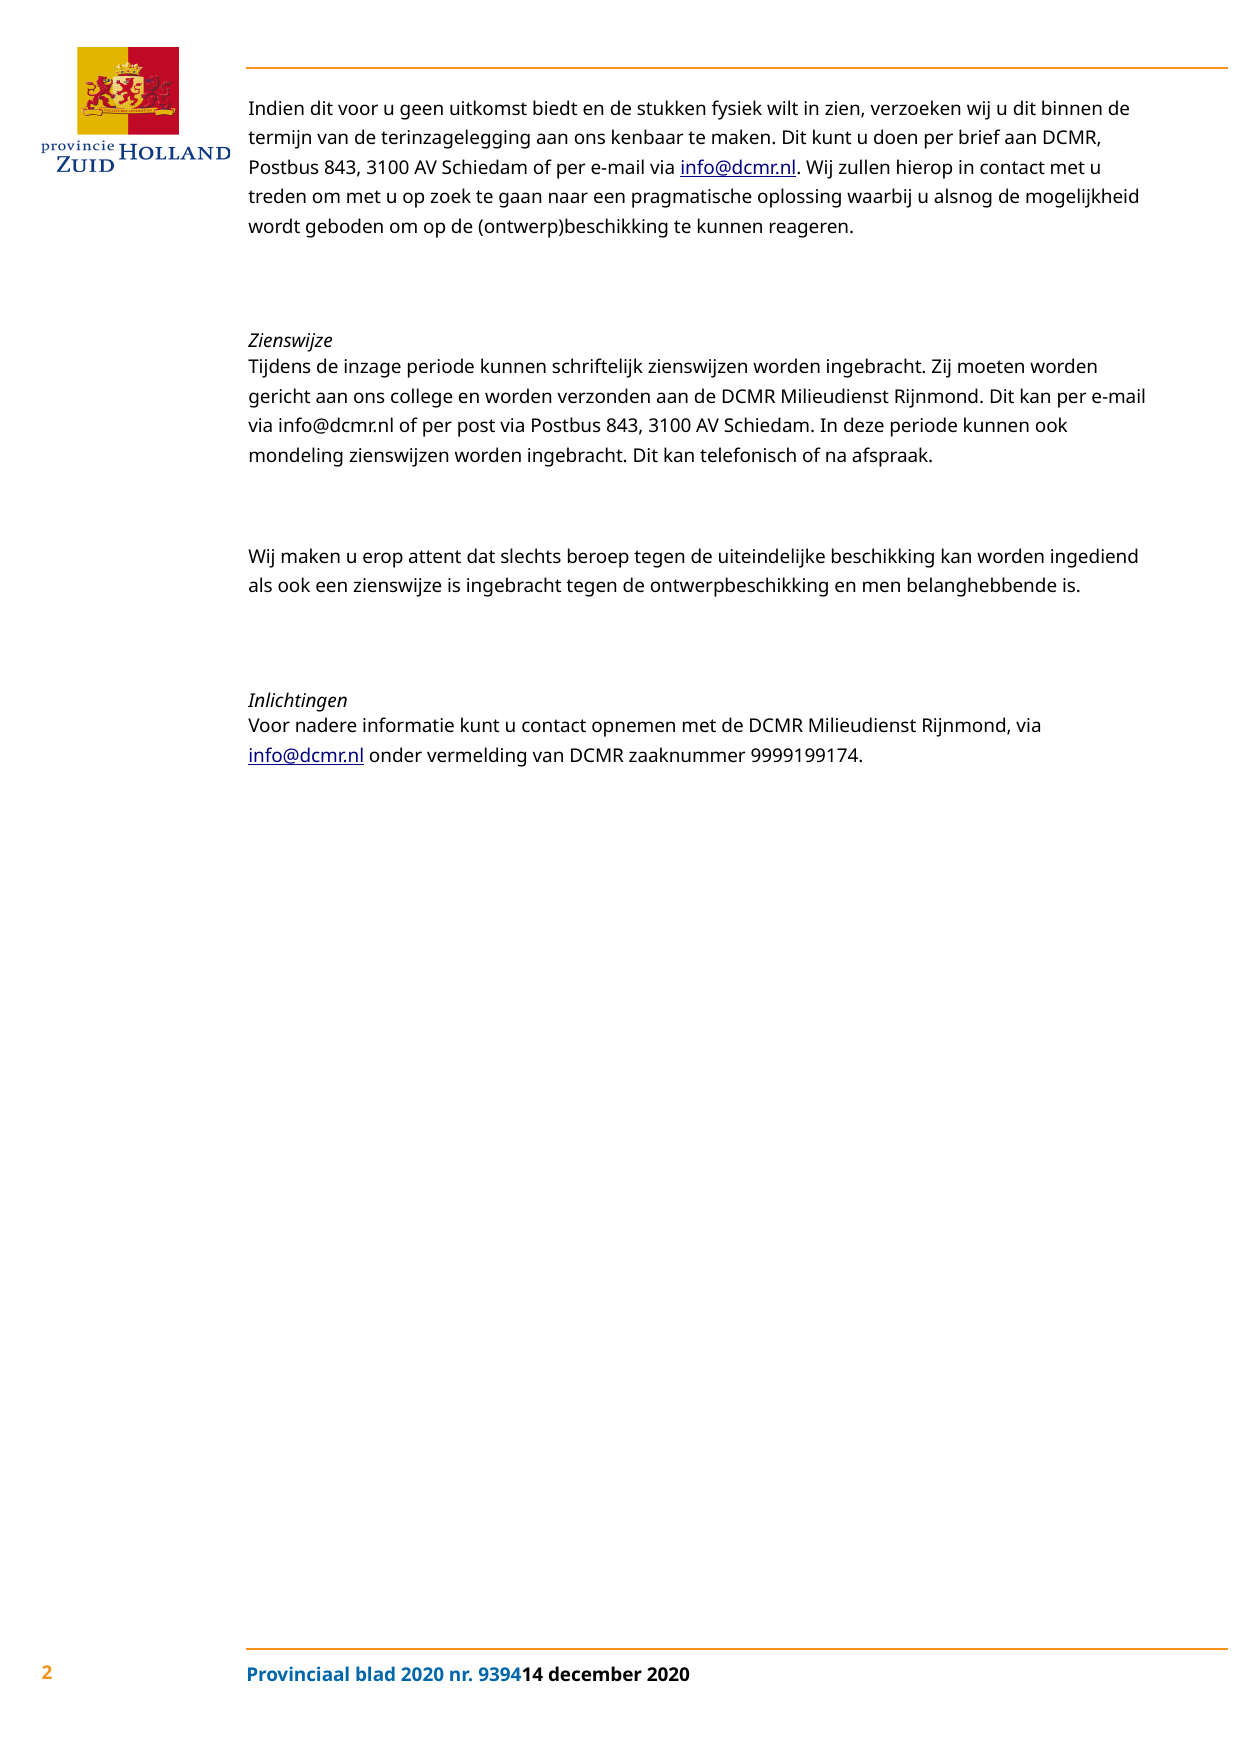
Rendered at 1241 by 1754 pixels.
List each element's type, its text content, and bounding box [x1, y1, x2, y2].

text Voor nadere informatie kunt u contact opnemen met de DCMR Milieudienst Rijnmond, via info@dcmr.nl onder vermelding van DCMR zaaknummer 9999199174. [248, 712, 1152, 768]
text Zienswijze [248, 327, 1152, 353]
text Indien dit voor u geen uitkomst biedt en de stukken fysiek wilt in zien, verzoeken wij u dit binnen de termijn van de terinzagelegging aan ons kenbaar te maken. Dit kunt u doen per brief aan DCMR, Postbus 843, 3100 AV Schiedam of per e-mail via info@dcmr.nl. Wij zullen hierop in contact met u treden om met u op zoek te gaan naar een pragmatische oplossing waarbij u alsnog de mogelijkheid wordt geboden om op de (ontwerp)beschikking te kunnen reageren. [248, 95, 1152, 239]
text Inlichtingen [248, 687, 1152, 712]
picture [41, 47, 231, 172]
text Tijdens de inzage periode kunnen schriftelijk zienswijzen worden ingebracht. Zij moeten worden gericht aan ons college en worden verzonden aan de DCMR Milieudienst Rijnmond. Dit kan per e-mail via info@dcmr.nl of per post via Postbus 843, 3100 AV Schiedam. In deze periode kunnen ook mondeling zienswijzen worden ingebracht. Dit kan telefonisch of na afspraak. [248, 353, 1152, 468]
text Wij maken u erop attent dat slechts beroep tegen de uiteindelijke beschikking kan worden ingediend als ook een zienswijze is ingebracht tegen de ontwerpbeschikking en men belanghebbende is. [248, 543, 1152, 598]
